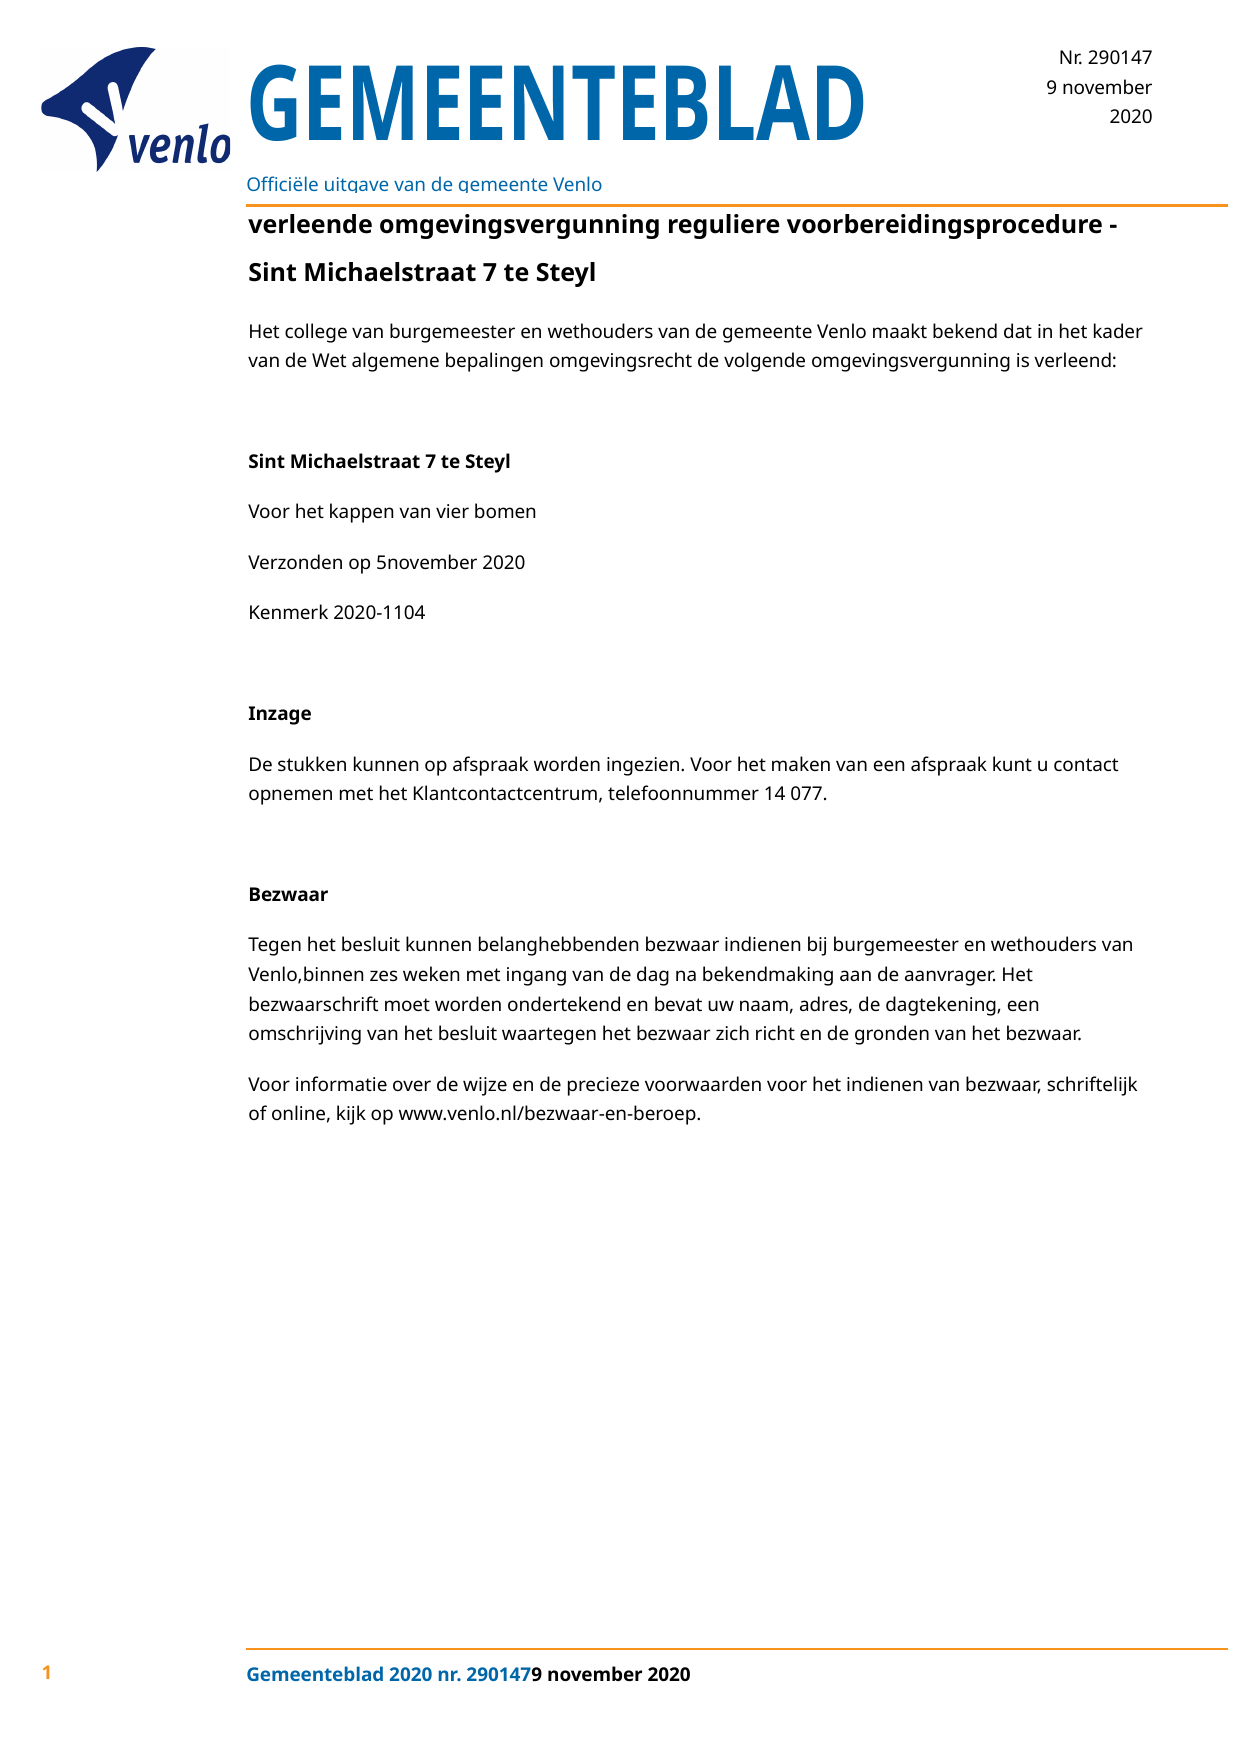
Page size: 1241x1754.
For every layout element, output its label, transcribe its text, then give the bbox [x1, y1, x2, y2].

text De stukken kunnen op afspraak worden ingezien. Voor het maken van een afspraak kunt u contact opnemen met het Klantcontactcentrum, telefoonnummer 14 077. [248, 751, 1152, 806]
text Het college van burgemeester en wethouders van de gemeente Venlo maakt bekend dat in het kader van de Wet algemene bepalingen omgevingsrecht de volgende omgevingsvergunning is verleend: [248, 318, 1152, 373]
picture [41, 47, 231, 172]
text verleende omgevingsvergunning reguliere voorbereidingsprocedure - Sint Michaelstraat 7 te Steyl [248, 207, 1152, 288]
text Voor het kappen van vier bomen [248, 499, 1152, 524]
text Tegen het besluit kunnen belanghebbenden bezwaar indienen bij burgemeester en wethouders van Venlo,binnen zes weken met ingang van de dag na bekendmaking aan de aanvrager. Het bezwaarschrift moet worden ondertekend en bevat uw naam, adres, de dagtekening, een omschrijving van het besluit waartegen het bezwaar zich richt en de gronden van het bezwaar. [248, 932, 1152, 1046]
text Sint Michaelstraat 7 te Steyl [248, 448, 1152, 474]
text Kenmerk 2020-1104 [248, 599, 1152, 625]
text Verzonden op 5november 2020 [248, 549, 1152, 575]
text Inzage [248, 700, 1152, 726]
text Voor informatie over de wijze en de precieze voorwaarden voor het indienen van bezwaar, schriftelijk of online, kijk op www.venlo.nl/bezwaar-en-beroep. [248, 1071, 1152, 1126]
text Bezwaar [248, 881, 1152, 907]
